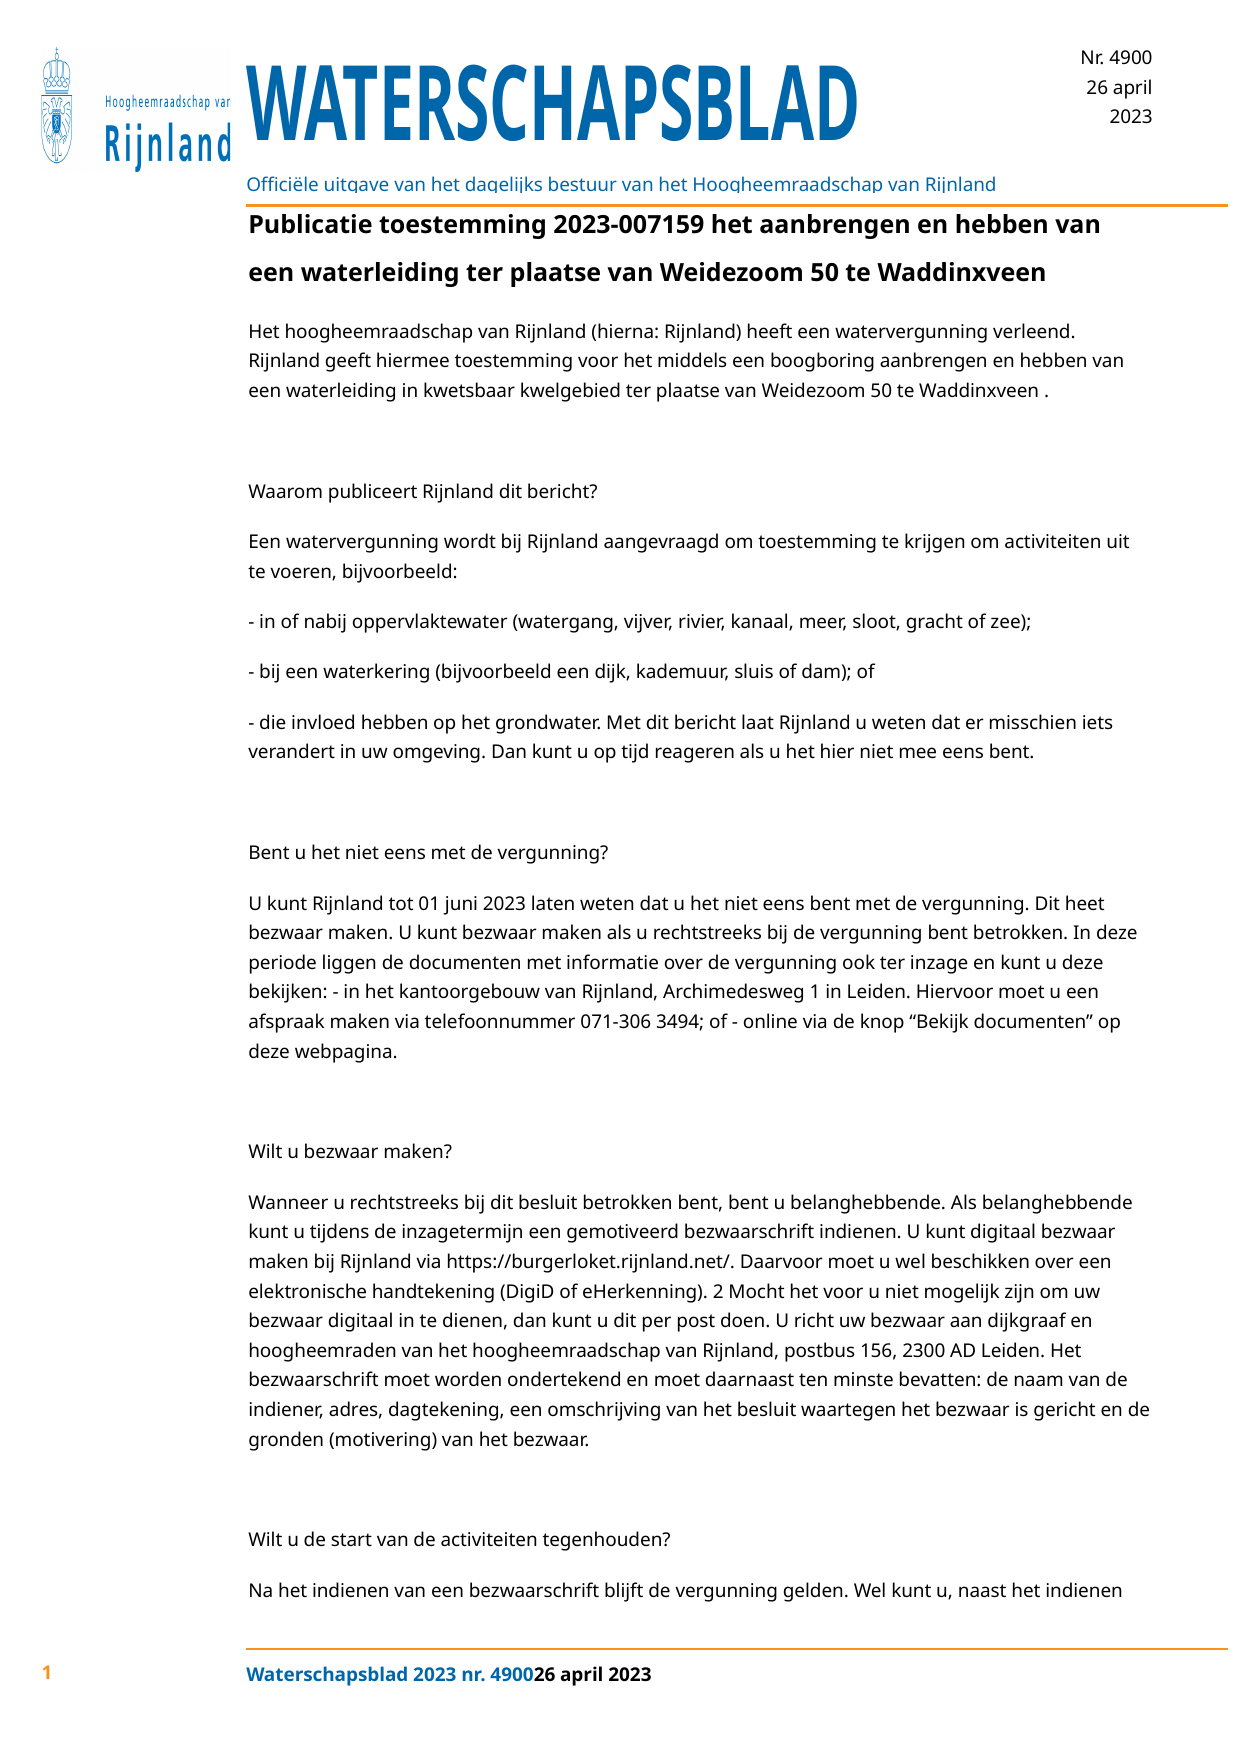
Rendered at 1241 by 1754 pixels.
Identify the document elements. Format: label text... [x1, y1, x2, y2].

text Publicatie toestemming 2023-007159 het aanbrengen en hebben van een waterleiding ter plaatse van Weidezoom 50 te Waddinxveen [248, 207, 1152, 288]
text Wanneer u rechtstreeks bij dit besluit betrokken bent, bent u belanghebbende. Als belanghebbende kunt u tijdens de inzagetermijn een gemotiveerd bezwaarschrift indienen. U kunt digitaal bezwaar maken bij Rijnland via https://burgerloket.rijnland.net/. Daarvoor moet u wel beschikken over een elektronische handtekening (DigiD of eHerkenning). 2 Mocht het voor u niet mogelijk zijn om uw bezwaar digitaal in te dienen, dan kunt u dit per post doen. U richt uw bezwaar aan dijkgraaf en hoogheemraden van het hoogheemraadschap van Rijnland, postbus 156, 2300 AD Leiden. Het bezwaarschrift moet worden ondertekend en moet daarnaast ten minste bevatten: de naam van de indiener, adres, dagtekening, een omschrijving van het besluit waartegen het bezwaar is gericht en de gronden (motivering) van het bezwaar. [248, 1189, 1152, 1452]
text U kunt Rijnland tot 01 juni 2023 laten weten dat u het niet eens bent met de vergunning. Dit heet bezwaar maken. U kunt bezwaar maken als u rechtstreeks bij de vergunning bent betrokken. In deze periode liggen de documenten met informatie over de vergunning ook ter inzage en kunt u deze bekijken: - in het kantoorgebouw van Rijnland, Archimedesweg 1 in Leiden. Hiervoor moet u een afspraak maken via telefoonnummer 071-306 3494; of - online via de knop “Bekijk documenten” op deze webpagina. [248, 890, 1152, 1064]
text Wilt u de start van de activiteiten tegenhouden? [248, 1527, 1152, 1552]
text Het hoogheemraadschap van Rijnland (hierna: Rijnland) heeft een watervergunning verleend. Rijnland geeft hiermee toestemming voor het middels een boogboring aanbrengen en hebben van een waterleiding in kwetsbaar kwelgebied ter plaatse van Weidezoom 50 te Waddinxveen . [248, 318, 1152, 403]
text Wilt u bezwaar maken? [248, 1139, 1152, 1164]
text - bij een waterkering (bijvoorbeeld een dijk, kademuur, sluis of dam); of [248, 659, 1152, 684]
text - in of nabij oppervlaktewater (watergang, vijver, rivier, kanaal, meer, sloot, gracht of zee); [248, 608, 1152, 634]
text Bent u het niet eens met de vergunning? [248, 839, 1152, 865]
text Een watervergunning wordt bij Rijnland aangevraagd om toestemming te krijgen om activiteiten uit te voeren, bijvoorbeeld: [248, 528, 1152, 584]
text - die invloed hebben op het grondwater. Met dit bericht laat Rijnland u weten dat er misschien iets verandert in uw omgeving. Dan kunt u op tijd reageren als u het hier niet mee eens bent. [248, 709, 1152, 764]
text Na het indienen van een bezwaarschrift blijft de vergunning gelden. Wel kunt u, naast het indienen [248, 1577, 1152, 1603]
picture [41, 47, 231, 172]
text Waarom publiceert Rijnland dit bericht? [248, 478, 1152, 504]
